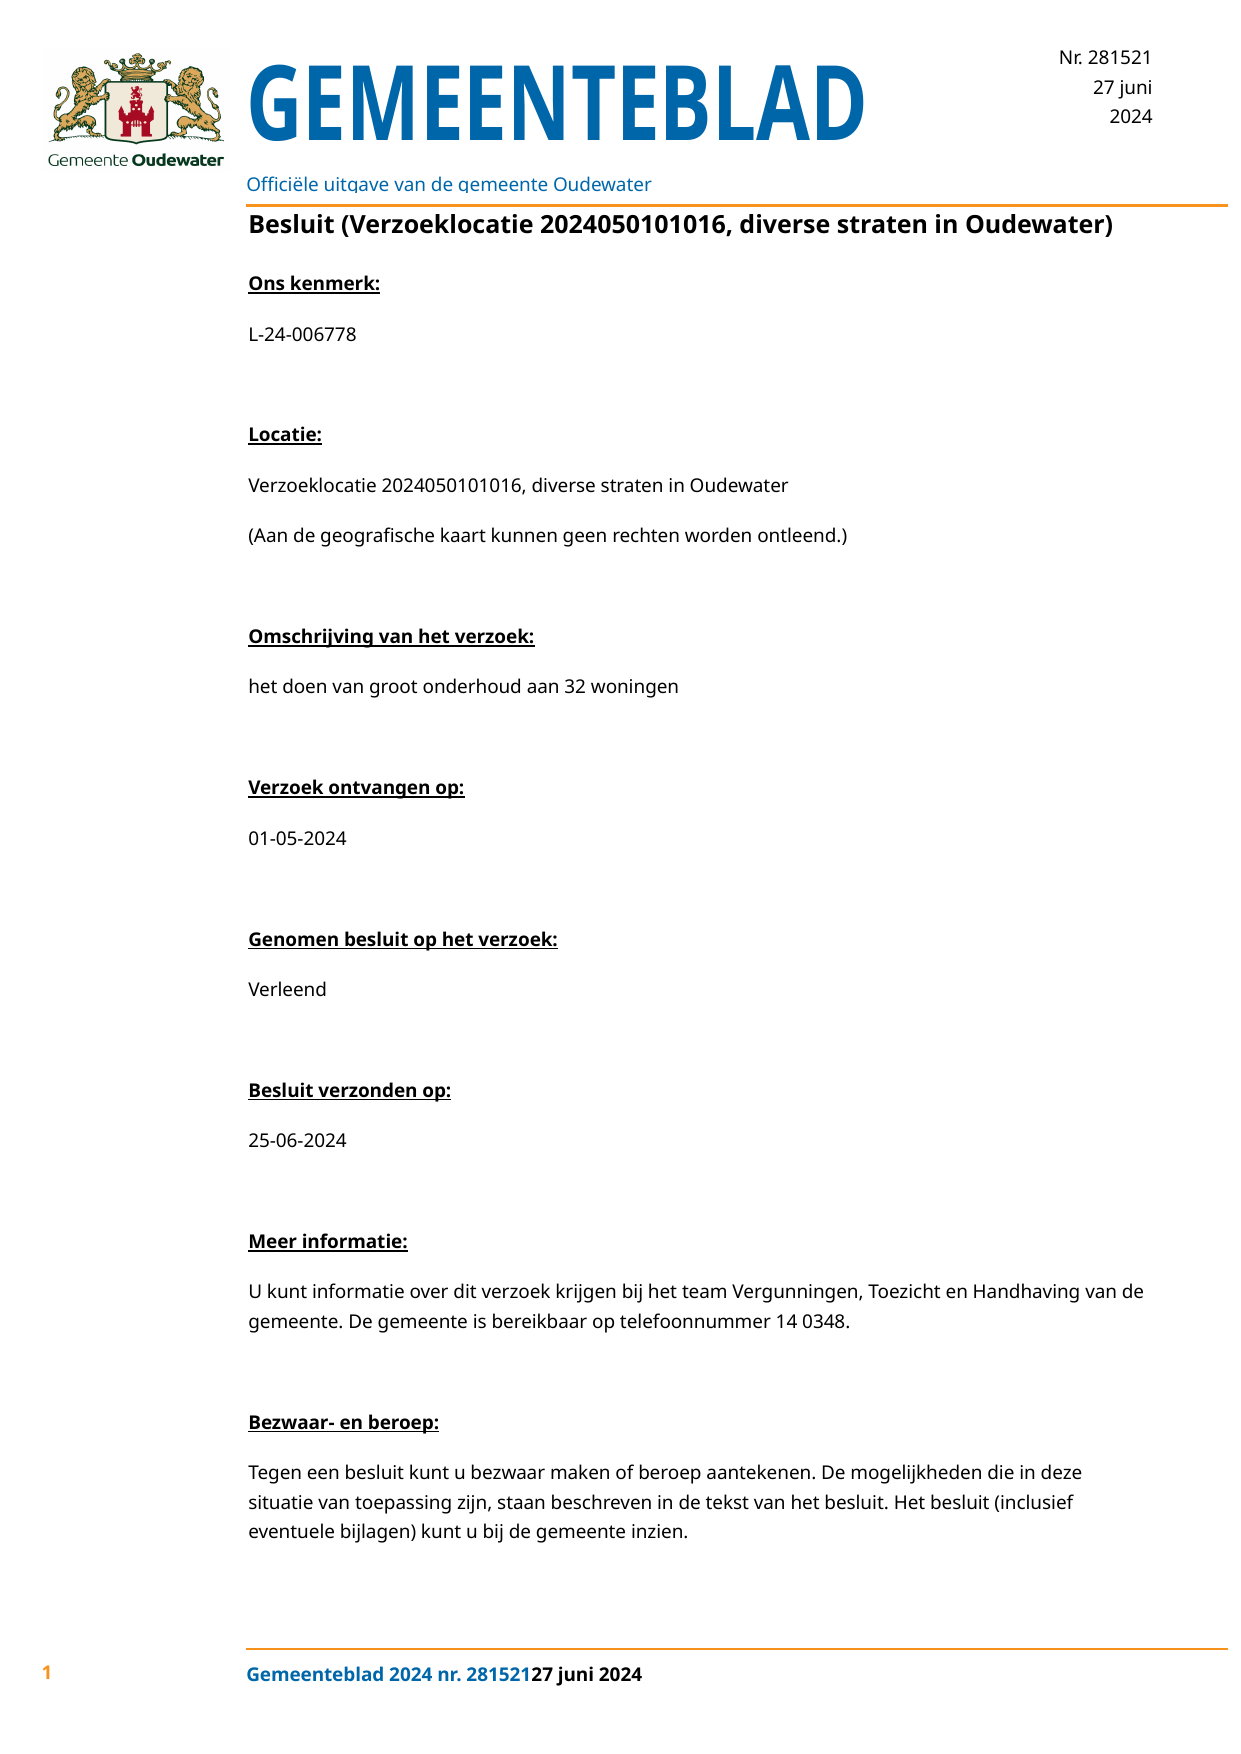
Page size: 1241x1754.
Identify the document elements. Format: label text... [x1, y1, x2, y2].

text U kunt informatie over dit verzoek krijgen bij het team Vergunningen, Toezicht en Handhaving van de gemeente. De gemeente is bereikbaar op telefoonnummer 14 0348. [248, 1279, 1152, 1334]
text Verleend [248, 976, 1152, 1002]
text Ons kenmerk: [248, 270, 1152, 296]
text Verzoek ontvangen op: [248, 774, 1152, 800]
text Besluit (Verzoeklocatie 2024050101016, diverse straten in Oudewater) [248, 207, 1152, 241]
text Meer informatie: [248, 1228, 1152, 1254]
text L-24-006778 [248, 321, 1152, 346]
text Verzoeklocatie 2024050101016, diverse straten in Oudewater [248, 472, 1152, 498]
text het doen van groot onderhoud aan 32 woningen [248, 674, 1152, 699]
text (Aan de geografische kaart kunnen geen rechten worden ontleend.) [248, 522, 1152, 548]
text Omschrijving van het verzoek: [248, 623, 1152, 649]
text Besluit verzonden op: [248, 1077, 1152, 1103]
text Tegen een besluit kunt u bezwaar maken of beroep aantekenen. De mogelijkheden die in deze situatie van toepassing zijn, staan beschreven in de tekst van het besluit. Het besluit (inclusief eventuele bijlagen) kunt u bij de gemeente inzien. [248, 1459, 1152, 1544]
text 01-05-2024 [248, 825, 1152, 851]
text Genomen besluit op het verzoek: [248, 926, 1152, 951]
picture [41, 47, 231, 172]
text 25-06-2024 [248, 1127, 1152, 1153]
text Bezwaar- en beroep: [248, 1409, 1152, 1435]
text Locatie: [248, 422, 1152, 447]
